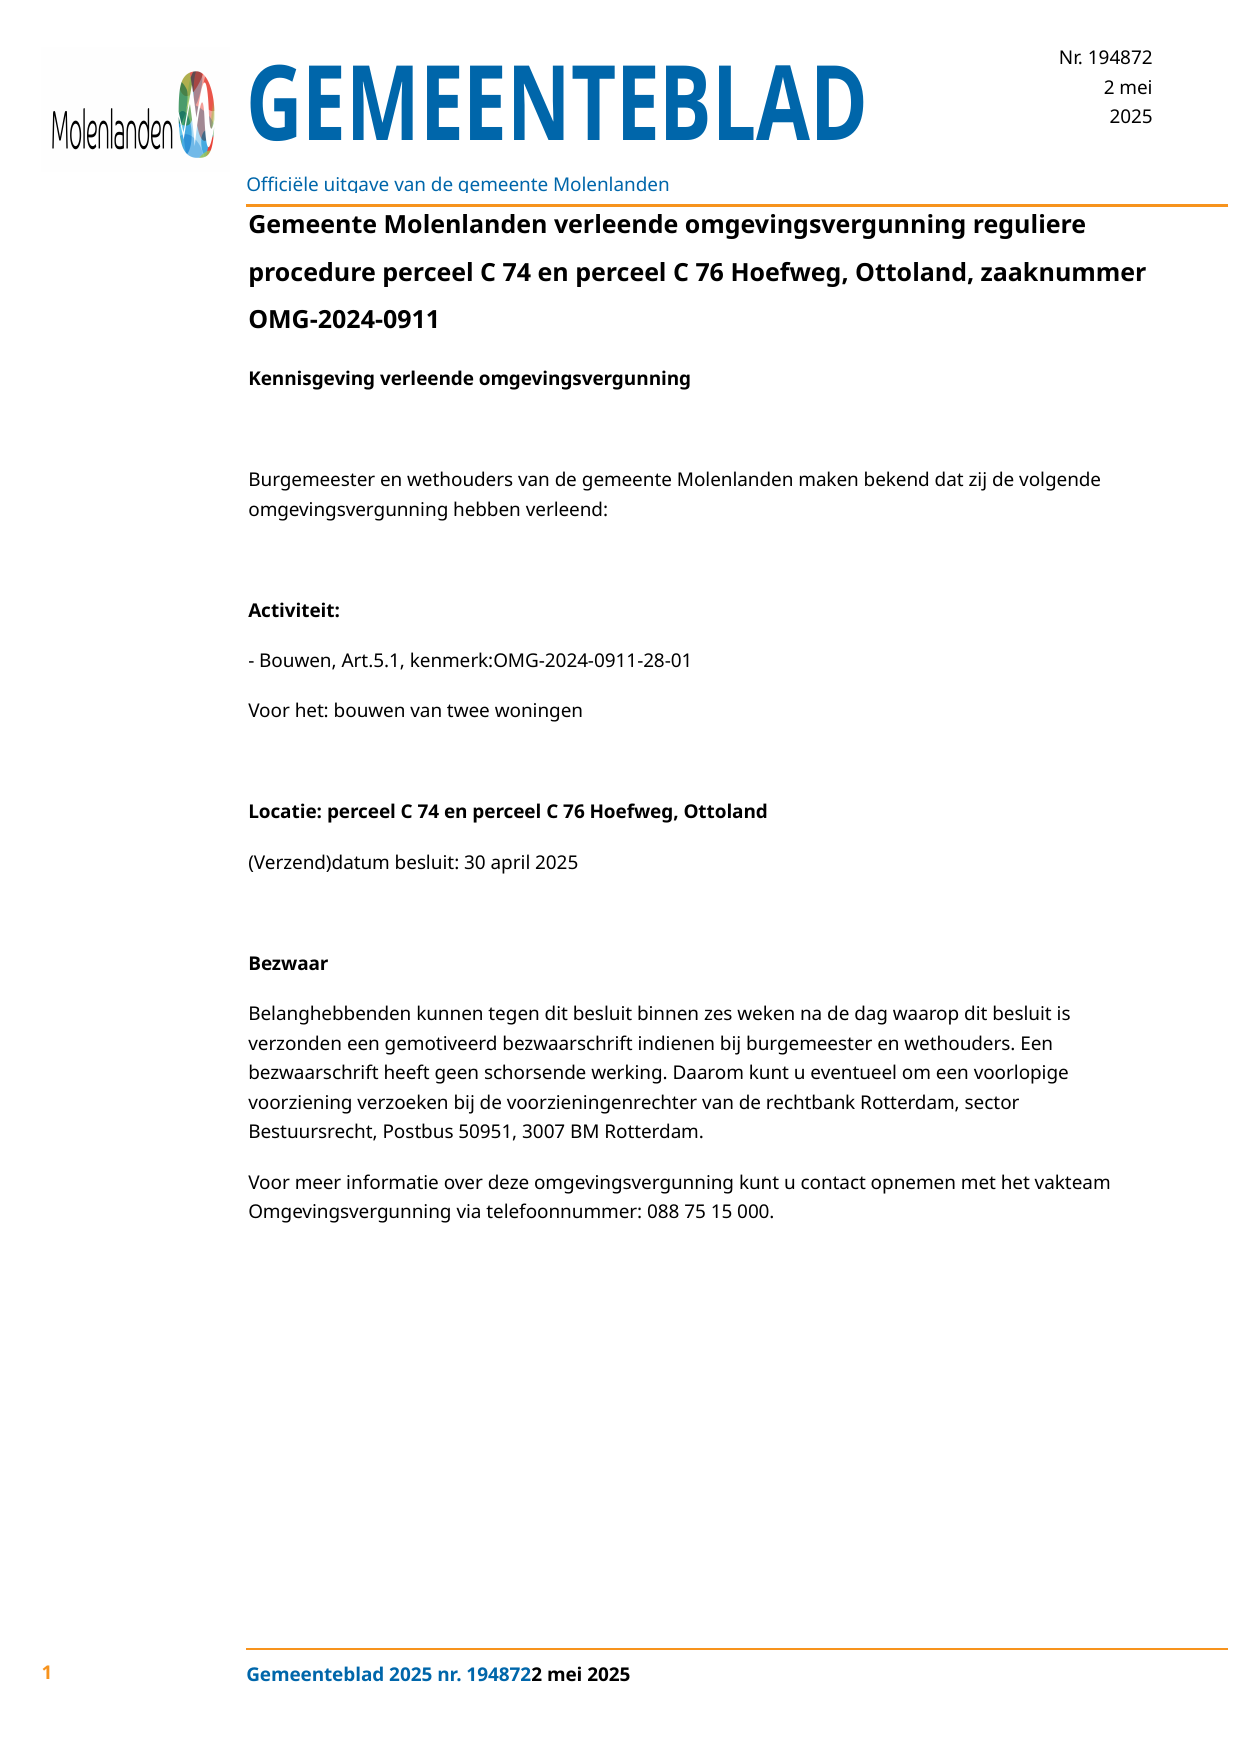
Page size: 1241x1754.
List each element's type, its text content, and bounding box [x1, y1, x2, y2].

text Bezwaar [248, 950, 1152, 975]
text Kennisgeving verleende omgevingsvergunning [248, 366, 1152, 391]
text - Bouwen, Art.5.1, kenmerk:OMG-2024-0911-28-01 [248, 647, 1152, 673]
text Burgemeester en wethouders van de gemeente Molenlanden maken bekend dat zij de volgende omgevingsvergunning hebben verleend: [248, 466, 1152, 522]
text Voor het: bouwen van twee woningen [248, 698, 1152, 723]
text (Verzend)datum besluit: 30 april 2025 [248, 849, 1152, 874]
picture [41, 47, 231, 172]
text Locatie: perceel C 74 en perceel C 76 Hoefweg, Ottoland [248, 798, 1152, 824]
text Voor meer informatie over deze omgevingsvergunning kunt u contact opnemen met het vakteam Omgevingsvergunning via telefoonnummer: 088 75 15 000. [248, 1169, 1152, 1224]
text Gemeente Molenlanden verleende omgevingsvergunning reguliere procedure perceel C 74 en perceel C 76 Hoefweg, Ottoland, zaaknummer OMG-2024-0911 [248, 207, 1152, 336]
text Activiteit: [248, 597, 1152, 622]
text Belanghebbenden kunnen tegen dit besluit binnen zes weken na de dag waarop dit besluit is verzonden een gemotiveerd bezwaarschrift indienen bij burgemeester en wethouders. Een bezwaarschrift heeft geen schorsende werking. Daarom kunt u eventueel om een voorlopige voorziening verzoeken bij de voorzieningenrechter van de rechtbank Rotterdam, sector Bestuursrecht, Postbus 50951, 3007 BM Rotterdam. [248, 1000, 1152, 1144]
